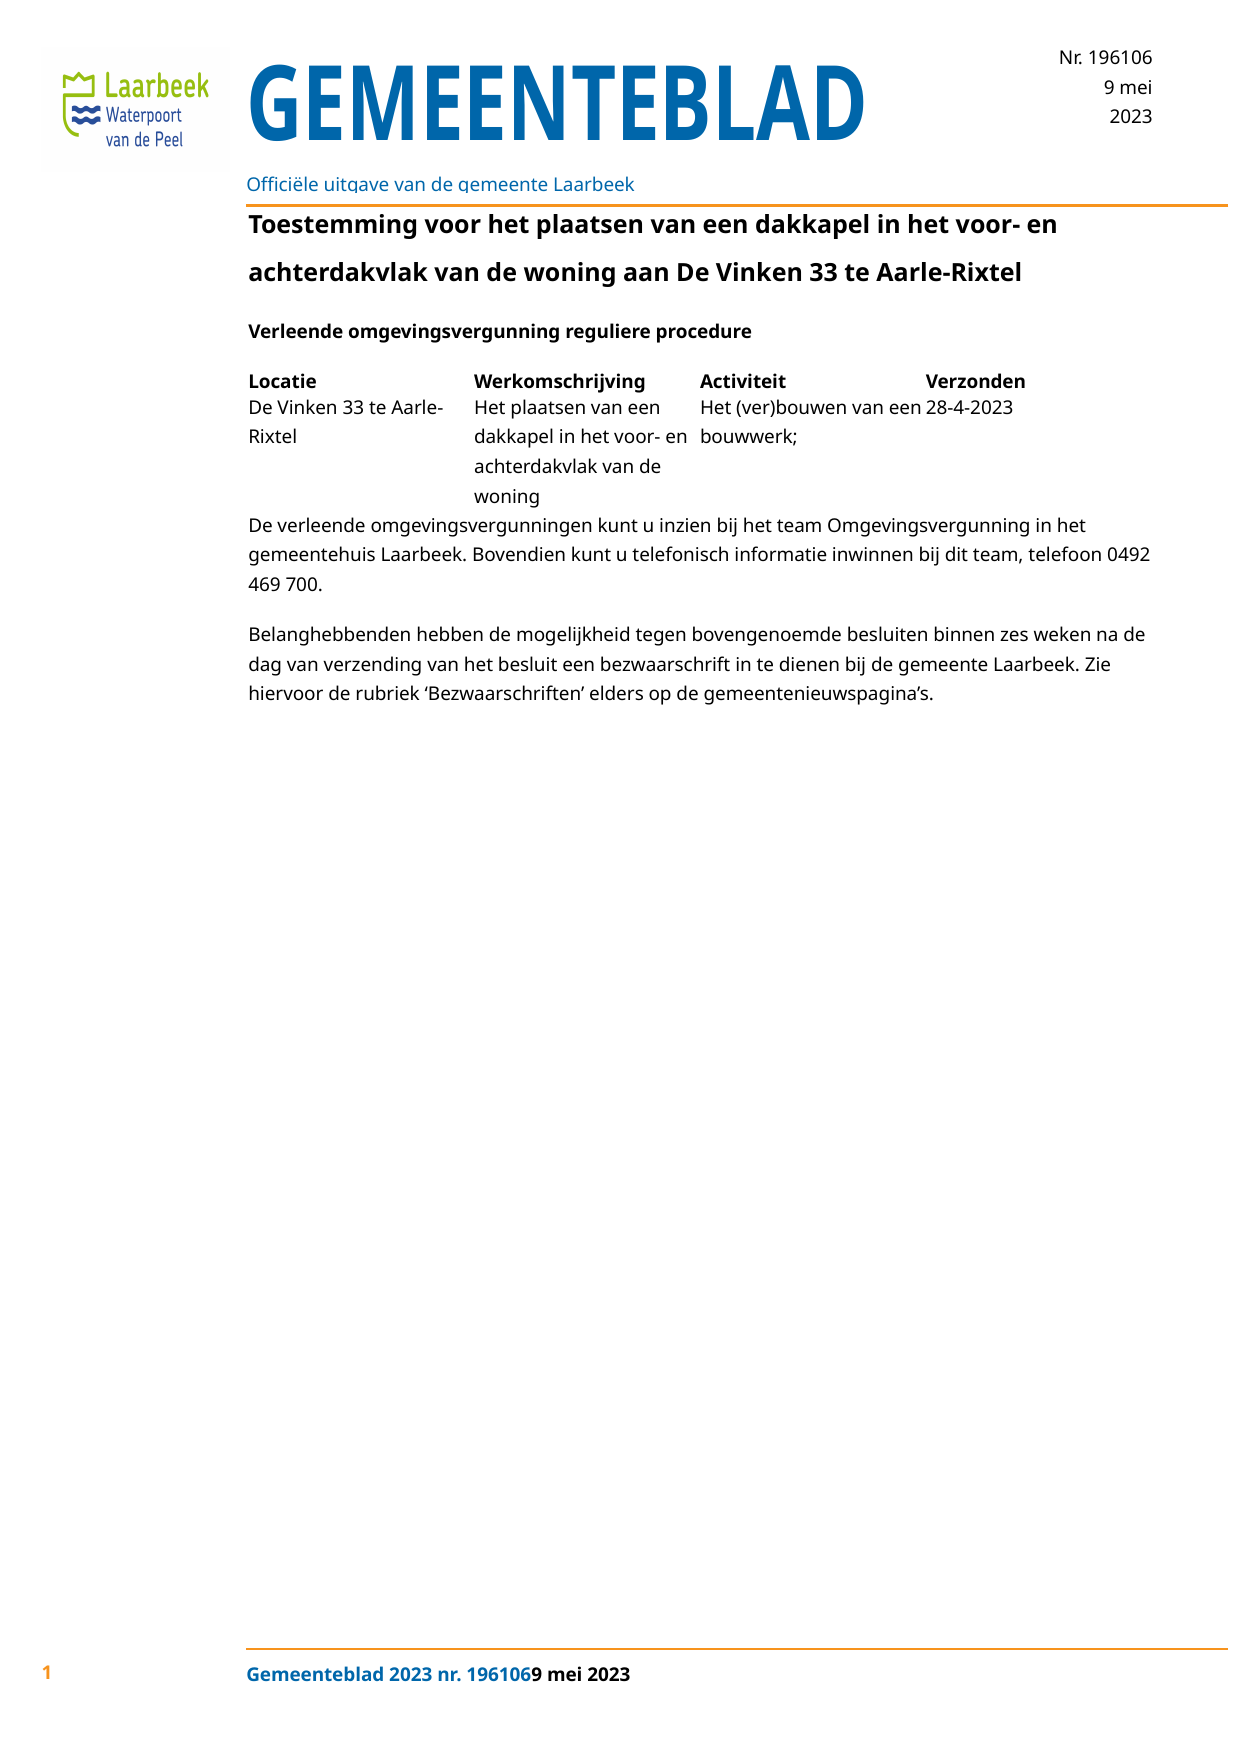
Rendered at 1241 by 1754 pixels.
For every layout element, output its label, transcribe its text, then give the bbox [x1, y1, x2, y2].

table_cell 28-4-2023 [926, 394, 1152, 509]
text Verleende omgevingsvergunning reguliere procedure [248, 318, 1152, 344]
text Belanghebbenden hebben de mogelijkheid tegen bovengenoemde besluiten binnen zes weken na de dag van verzending van het besluit een bezwaarschrift in te dienen bij de gemeente Laarbeek. Zie hiervoor de rubriek ‘Bezwaarschriften’ elders op de gemeentenieuwspagina’s. [248, 621, 1152, 706]
table_header Verzonden [926, 369, 1152, 394]
table_cell De Vinken 33 te Aarle-Rixtel [248, 394, 474, 509]
table_header Werkomschrijving [474, 369, 700, 394]
table_header Activiteit [700, 369, 926, 394]
table_header Locatie [248, 369, 474, 394]
text De verleende omgevingsvergunningen kunt u inzien bij het team Omgevingsvergunning in het gemeentehuis Laarbeek. Bovendien kunt u telefonisch informatie inwinnen bij dit team, telefoon 0492 469 700. [248, 512, 1152, 597]
text Toestemming voor het plaatsen van een dakkapel in het voor- en achterdakvlak van de woning aan De Vinken 33 te Aarle-Rixtel [248, 207, 1152, 288]
table_cell Het plaatsen van een dakkapel in het voor- en achterdakvlak van de woning [474, 394, 700, 509]
table_cell Het (ver)bouwen van een bouwwerk; [700, 394, 926, 509]
picture [41, 47, 231, 172]
